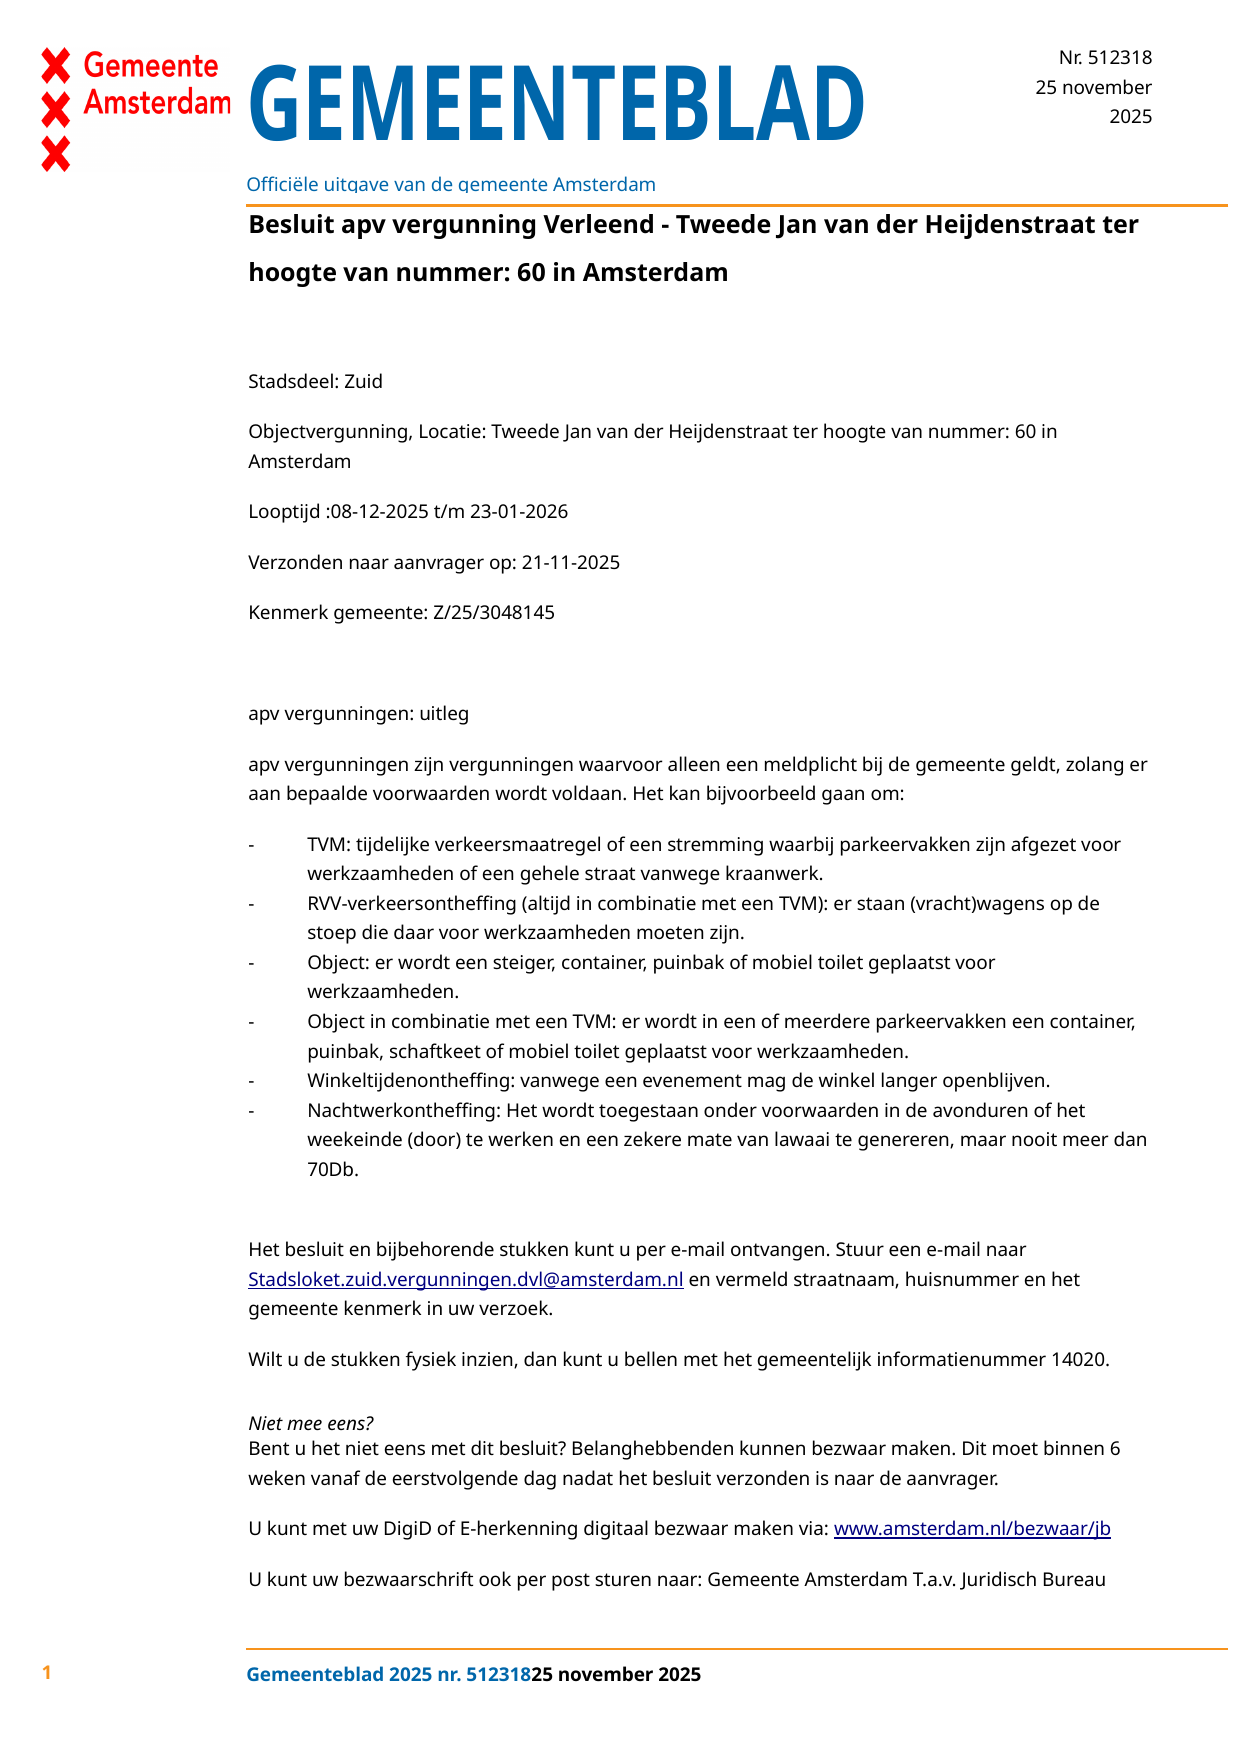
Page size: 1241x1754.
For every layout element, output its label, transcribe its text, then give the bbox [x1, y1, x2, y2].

text Het besluit en bijbehorende stukken kunt u per e-mail ontvangen. Stuur een e-mail naar Stadsloket.zuid.vergunningen.dvl@amsterdam.nl en vermeld straatnaam, huisnummer en het gemeente kenmerk in uw verzoek. [248, 1236, 1152, 1321]
text Kenmerk gemeente: Z/25/3048145 [248, 599, 1152, 625]
text apv vergunningen zijn vergunningen waarvoor alleen een meldplicht bij de gemeente geldt, zolang er aan bepaalde voorwaarden wordt voldaan. Het kan bijvoorbeeld gaan om: [248, 751, 1152, 806]
list RVV-verkeersontheffing (altijd in combinatie met een TVM): er staan (vracht)wagens op de stoep die daar voor werkzaamheden moeten zijn. [248, 890, 1152, 945]
list Winkeltijdenontheffing: vanwege een evenement mag de winkel langer openblijven. [248, 1067, 1152, 1093]
text Niet mee eens? [248, 1410, 1152, 1436]
text Wilt u de stukken fysiek inzien, dan kunt u bellen met het gemeentelijk informatienummer 14020. [248, 1346, 1152, 1372]
text Verzonden naar aanvrager op: 21-11-2025 [248, 549, 1152, 575]
text U kunt uw bezwaarschrift ook per post sturen naar: Gemeente Amsterdam T.a.v. Juridisch Bureau [248, 1566, 1152, 1592]
text apv vergunningen: uitleg [248, 700, 1152, 726]
text Bent u het niet eens met dit besluit? Belanghebbenden kunnen bezwaar maken. Dit moet binnen 6 weken vanaf de eerstvolgende dag nadat het besluit verzonden is naar de aanvrager. [248, 1436, 1152, 1491]
text Looptijd :08-12-2025 t/m 23-01-2026 [248, 499, 1152, 524]
list Nachtwerkontheffing: Het wordt toegestaan onder voorwaarden in de avonduren of het weekeinde (door) te werken en een zekere mate van lawaai te genereren, maar nooit meer dan 70Db. [248, 1097, 1152, 1182]
list Object: er wordt een steiger, container, puinbak of mobiel toilet geplaatst voor werkzaamheden. [248, 949, 1152, 1004]
picture [41, 47, 231, 172]
text Besluit apv vergunning Verleend - Tweede Jan van der Heijdenstraat ter hoogte van nummer: 60 in Amsterdam [248, 207, 1152, 288]
text Objectvergunning, Locatie: Tweede Jan van der Heijdenstraat ter hoogte van nummer: 60 in Amsterdam [248, 419, 1152, 474]
list TVM: tijdelijke verkeersmaatregel of een stremming waarbij parkeervakken zijn afgezet voor werkzaamheden of een gehele straat vanwege kraanwerk. [248, 831, 1152, 886]
text U kunt met uw DigiD of E-herkenning digitaal bezwaar maken via: www.amsterdam.nl/bezwaar/jb [248, 1516, 1152, 1541]
text Stadsdeel: Zuid [248, 368, 1152, 394]
list Object in combinatie met een TVM: er wordt in een of meerdere parkeervakken een container, puinbak, schaftkeet of mobiel toilet geplaatst voor werkzaamheden. [248, 1008, 1152, 1064]
